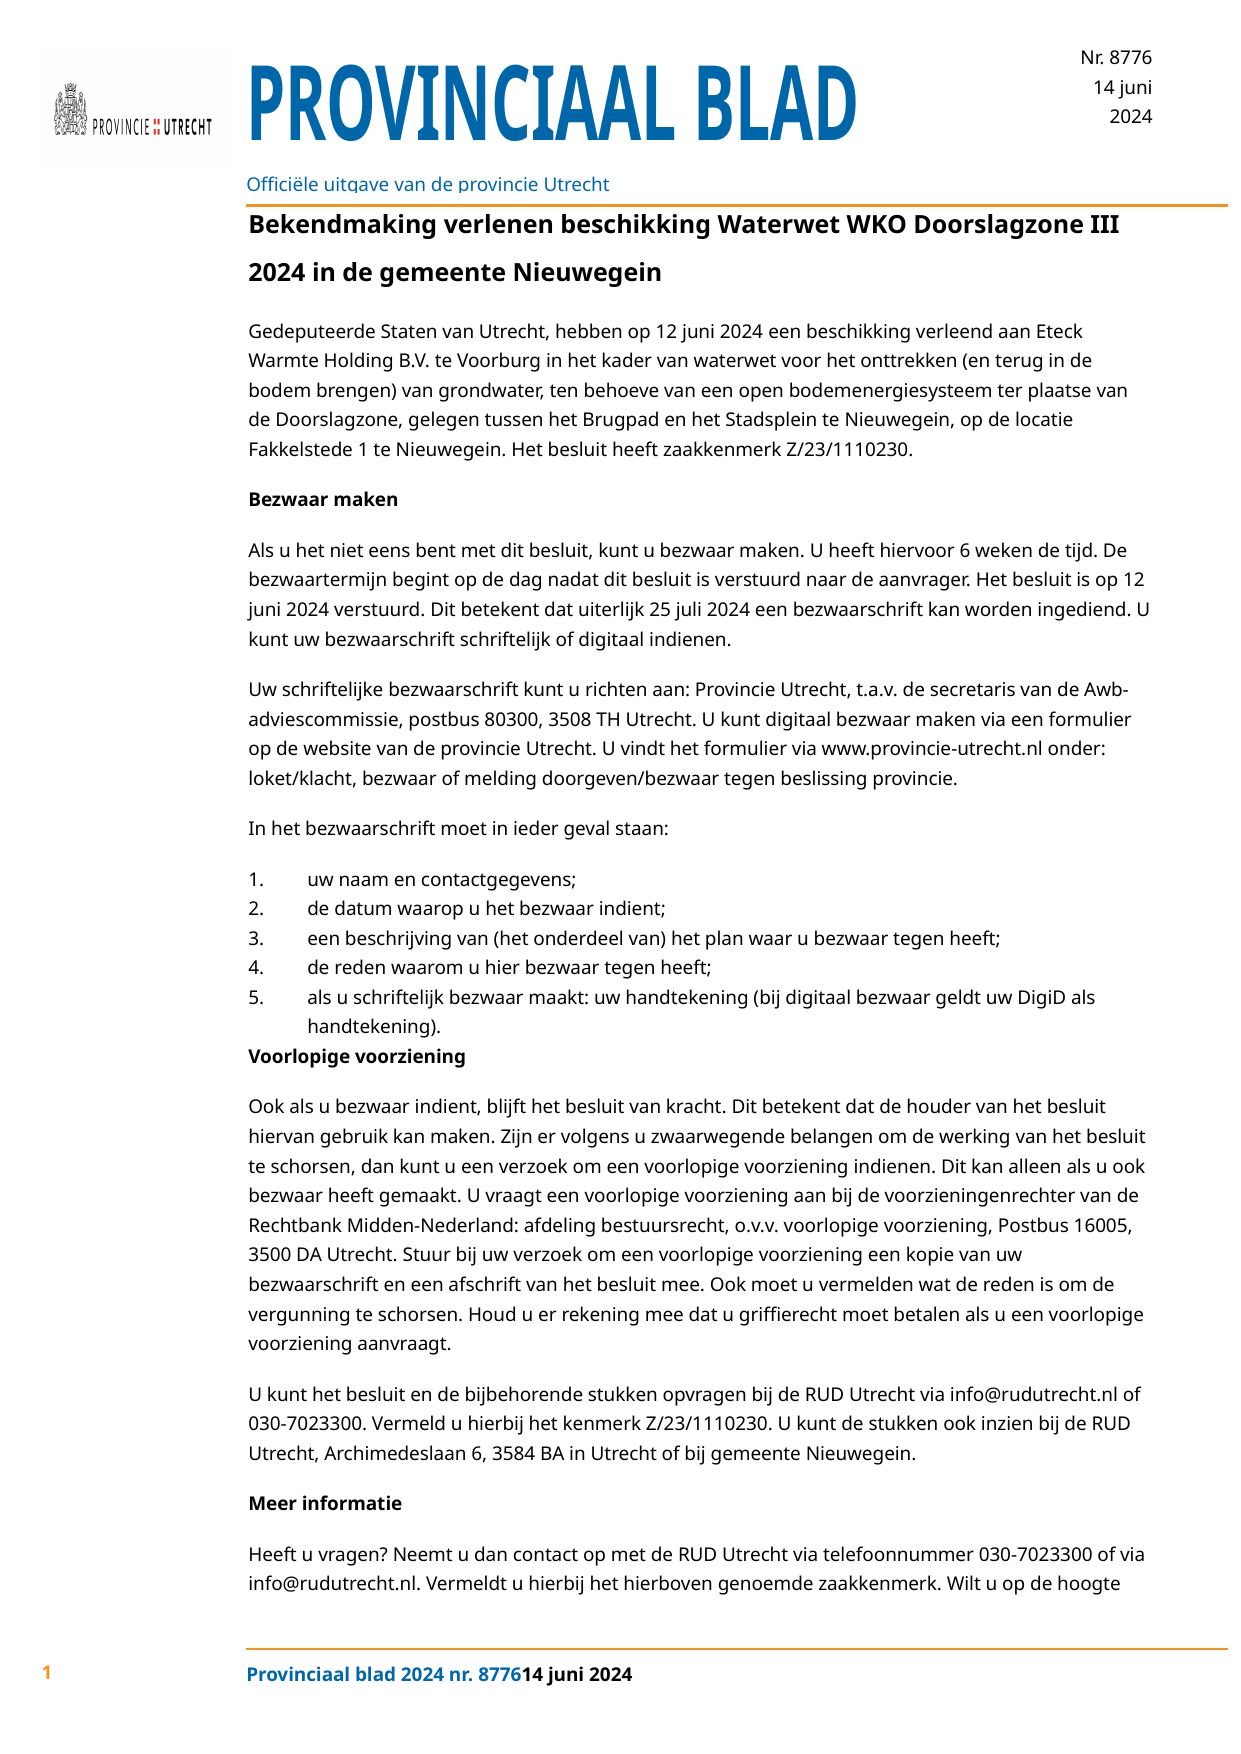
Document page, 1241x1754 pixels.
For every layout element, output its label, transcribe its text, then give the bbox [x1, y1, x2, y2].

text Voorlopige voorziening [248, 1043, 1152, 1069]
text In het bezwaarschrift moet in ieder geval staan: [248, 815, 1152, 841]
text Ook als u bezwaar indient, blijft het besluit van kracht. Dit betekent dat de houder van het besluit hiervan gebruik kan maken. Zijn er volgens u zwaarwegende belangen om de werking van het besluit te schorsen, dan kunt u een verzoek om een voorlopige voorziening indienen. Dit kan alleen als u ook bezwaar heeft gemaakt. U vraagt een voorlopige voorziening aan bij de voorzieningenrechter van de Rechtbank Midden-Nederland: afdeling bestuursrecht, o.v.v. voorlopige voorziening, Postbus 16005, 3500 DA Utrecht. Stuur bij uw verzoek om een voorlopige voorziening een kopie van uw bezwaarschrift en een afschrift van het besluit mee. Ook moet u vermelden wat de reden is om de vergunning te schorsen. Houd u er rekening mee dat u griffierecht moet betalen als u een voorlopige voorziening aanvraagt. [248, 1094, 1152, 1356]
list een beschrijving van (het onderdeel van) het plan waar u bezwaar tegen heeft; [248, 925, 1152, 951]
text Heeft u vragen? Neemt u dan contact op met de RUD Utrecht via telefoonnummer 030-7023300 of via info@rudutrecht.nl. Vermeldt u hierbij het hierboven genoemde zaakkenmerk. Wilt u op de hoogte [248, 1541, 1152, 1596]
list de reden waarom u hier bezwaar tegen heeft; [248, 954, 1152, 980]
text U kunt het besluit en de bijbehorende stukken opvragen bij de RUD Utrecht via info@rudutrecht.nl of 030-7023300. Vermeld u hierbij het kenmerk Z/23/1110230. U kunt de stukken ook inzien bij de RUD Utrecht, Archimedeslaan 6, 3584 BA in Utrecht of bij gemeente Nieuwegein. [248, 1381, 1152, 1466]
text Meer informatie [248, 1490, 1152, 1516]
text Gedeputeerde Staten van Utrecht, hebben op 12 juni 2024 een beschikking verleend aan Eteck Warmte Holding B.V. te Voorburg in het kader van waterwet voor het onttrekken (en terug in de bodem brengen) van grondwater, ten behoeve van een open bodemenergiesysteem ter plaatse van de Doorslagzone, gelegen tussen het Brugpad en het Stadsplein te Nieuwegein, op de locatie Fakkelstede 1 te Nieuwegein. Het besluit heeft zaakkenmerk Z/23/1110230. [248, 318, 1152, 462]
text Uw schriftelijke bezwaarschrift kunt u richten aan: Provincie Utrecht, t.a.v. de secretaris van de Awb-adviescommissie, postbus 80300, 3508 TH Utrecht. U kunt digitaal bezwaar maken via een formulier op de website van de provincie Utrecht. U vindt het formulier via www.provincie-utrecht.nl onder: loket/klacht, bezwaar of melding doorgeven/bezwaar tegen beslissing provincie. [248, 676, 1152, 791]
list de datum waarop u het bezwaar indient; [248, 895, 1152, 921]
picture [41, 47, 231, 172]
text Bezwaar maken [248, 487, 1152, 512]
list uw naam en contactgegevens; [248, 866, 1152, 892]
list als u schriftelijk bezwaar maakt: uw handtekening (bij digitaal bezwaar geldt uw DigiD als handtekening). [248, 984, 1152, 1039]
text Bekendmaking verlenen beschikking Waterwet WKO Doorslagzone III 2024 in de gemeente Nieuwegein [248, 207, 1152, 288]
text Als u het niet eens bent met dit besluit, kunt u bezwaar maken. U heeft hiervoor 6 weken de tijd. De bezwaartermijn begint op de dag nadat dit besluit is verstuurd naar de aanvrager. Het besluit is op 12 juni 2024 verstuurd. Dit betekent dat uiterlijk 25 juli 2024 een bezwaarschrift kan worden ingediend. U kunt uw bezwaarschrift schriftelijk of digitaal indienen. [248, 537, 1152, 652]
